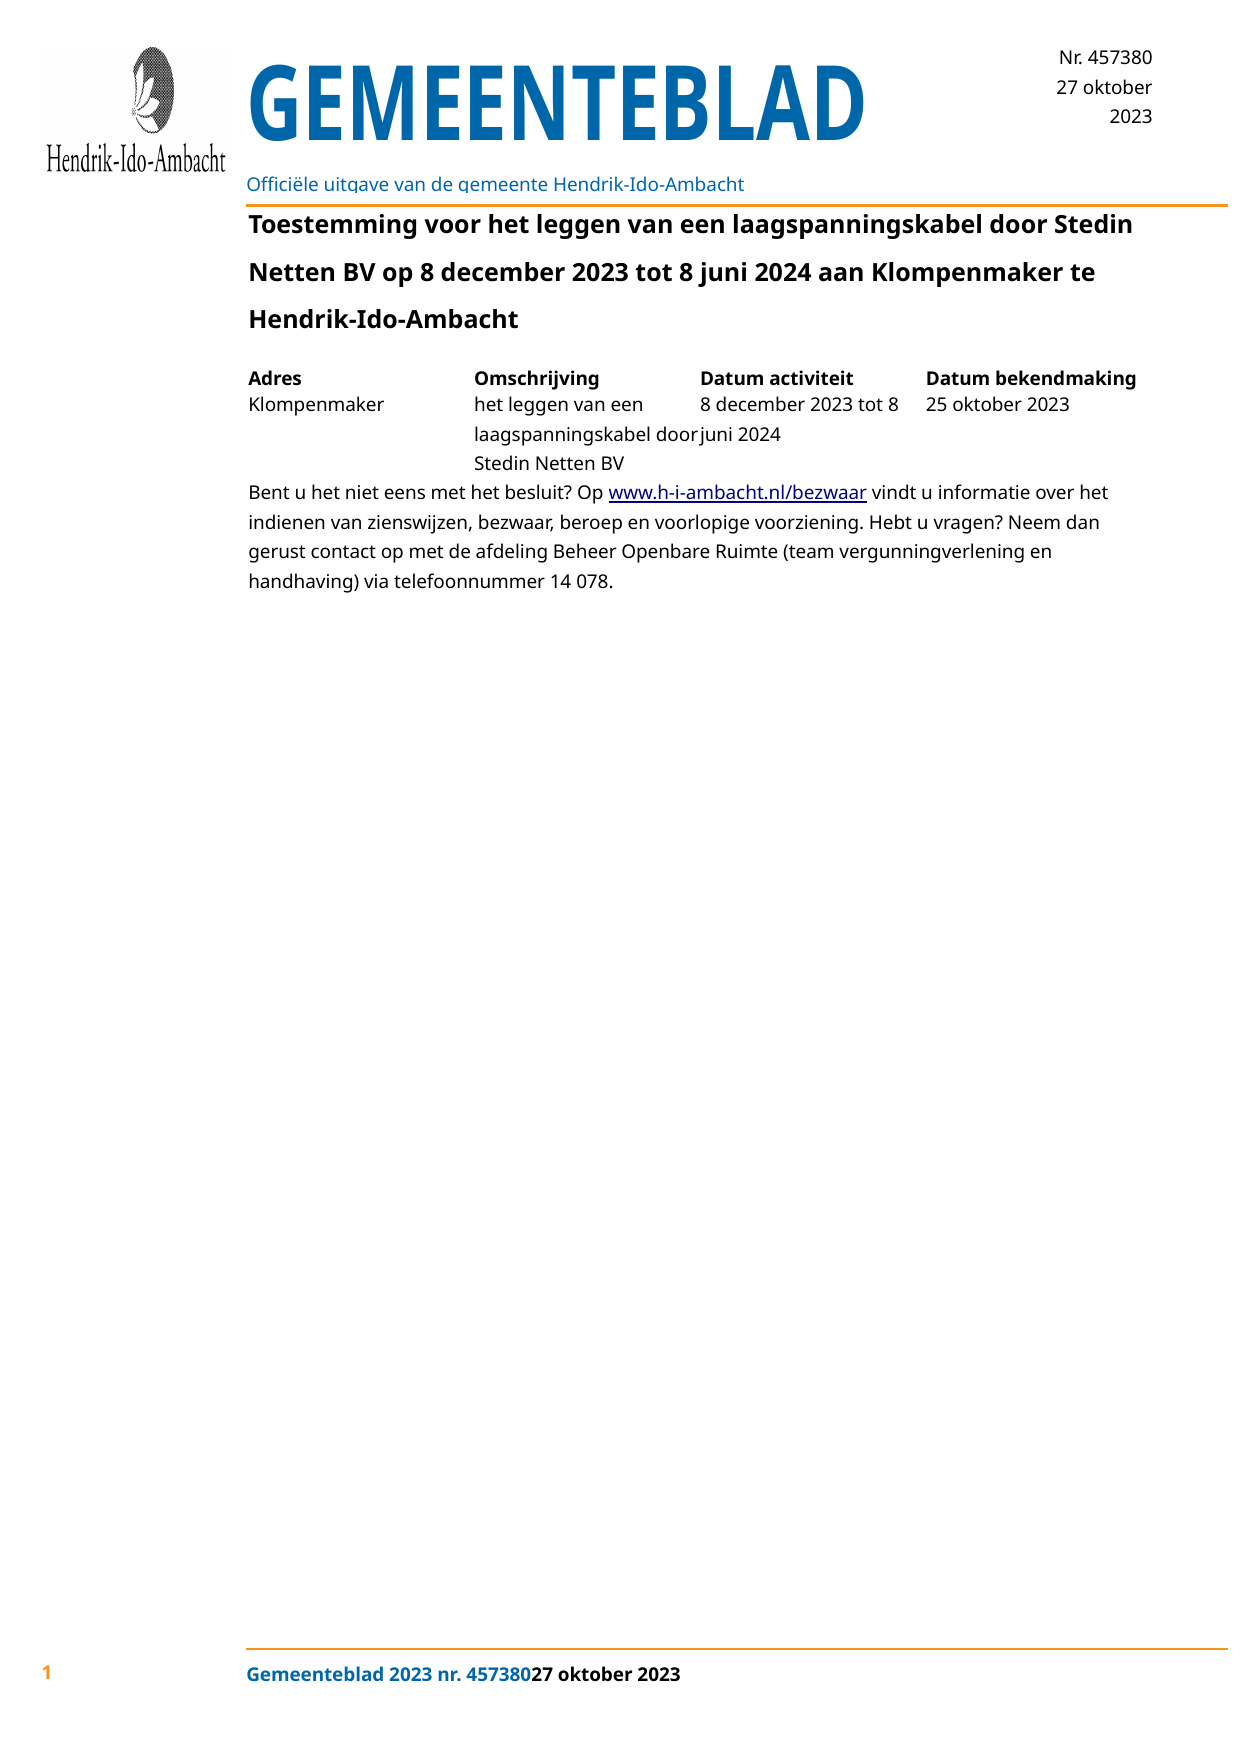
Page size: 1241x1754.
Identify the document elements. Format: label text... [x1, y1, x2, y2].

table_header Omschrijving [474, 366, 700, 391]
table_header Datum bekendmaking [926, 366, 1152, 391]
table_cell 25 oktober 2023 [926, 391, 1152, 476]
table_cell het leggen van een laagspanningskabel door Stedin Netten BV [474, 391, 700, 476]
picture [41, 47, 231, 172]
text Bent u het niet eens met het besluit? Op www.h-i-ambacht.nl/bezwaar vindt u informatie over het indienen van zienswijzen, bezwaar, beroep en voorlopige voorziening. Hebt u vragen? Neem dan gerust contact op met de afdeling Beheer Openbare Ruimte (team vergunningverlening en handhaving) via telefoonnummer 14 078. [248, 479, 1152, 594]
text Toestemming voor het leggen van een laagspanningskabel door Stedin Netten BV op 8 december 2023 tot 8 juni 2024 aan Klompenmaker te Hendrik-Ido-Ambacht [248, 207, 1152, 336]
table_header Adres [248, 366, 474, 391]
table_cell Klompenmaker [248, 391, 474, 476]
table_cell 8 december 2023 tot 8 juni 2024 [700, 391, 926, 476]
table_header Datum activiteit [700, 366, 926, 391]
